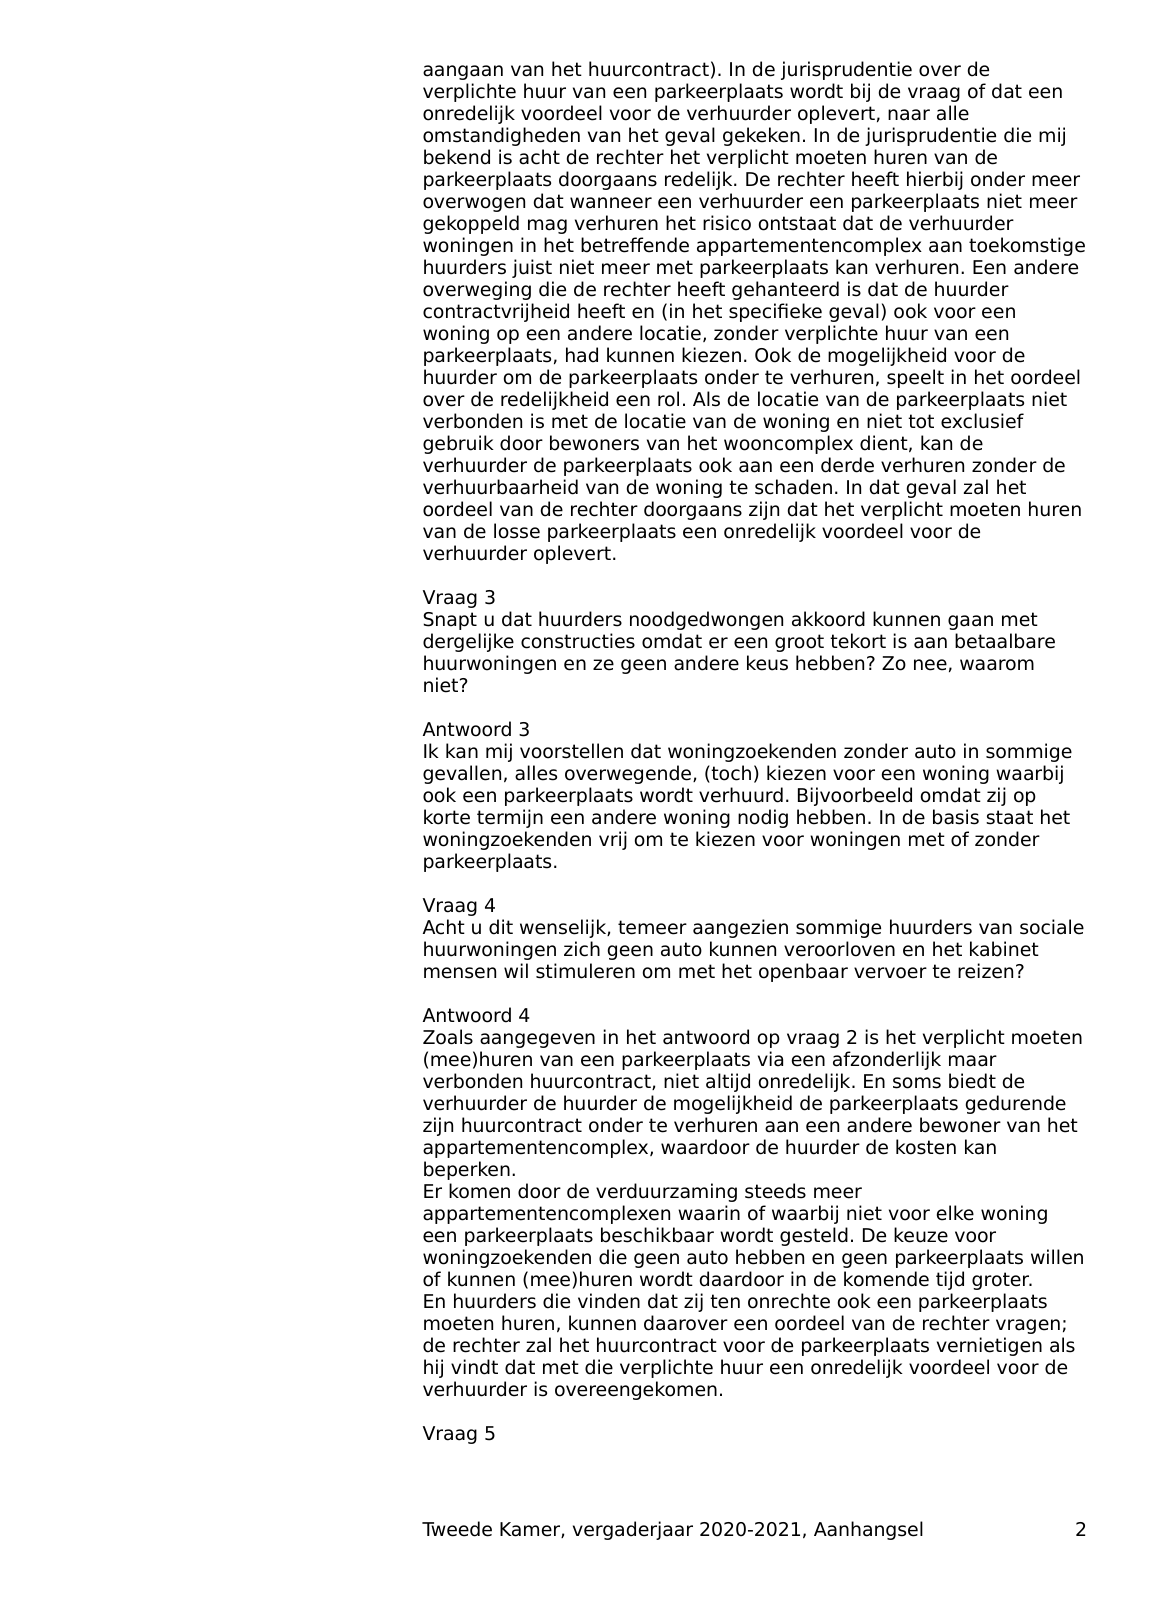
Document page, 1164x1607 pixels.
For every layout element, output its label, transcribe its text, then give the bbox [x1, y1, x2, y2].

text Acht u dit wenselijk, temeer aangezien sommige huurders van sociale huurwoningen zich geen auto kunnen veroorloven en het kabinet mensen wil stimuleren om met het openbaar vervoer te reizen? [422, 917, 1087, 983]
text Vraag 5 [422, 1423, 1087, 1445]
text Zoals aangegeven in het antwoord op vraag 2 is het verplicht moeten (mee)huren van een parkeerplaats via een afzonderlijk maar verbonden huurcontract, niet altijd onredelijk. En soms biedt de verhuurder de huurder de mogelijkheid de parkeerplaats gedurende zijn huurcontract onder te verhuren aan een andere bewoner van het appartementencomplex, waardoor de huurder de kosten kan beperken. [422, 1027, 1087, 1181]
text Vraag 3 [422, 587, 1087, 609]
text Ik kan mij voorstellen dat woningzoekenden zonder auto in sommige gevallen, alles overwegende, (toch) kiezen voor een woning waarbij ook een parkeerplaats wordt verhuurd. Bijvoorbeeld omdat zij op korte termijn een andere woning nodig hebben. In de basis staat het woningzoekenden vrij om te kiezen voor woningen met of zonder parkeerplaats. [422, 741, 1087, 873]
text Antwoord 4 [422, 1005, 1087, 1027]
text Vraag 4 [422, 895, 1087, 917]
text Antwoord 3 [422, 719, 1087, 741]
text En huurders die vinden dat zij ten onrechte ook een parkeerplaats moeten huren, kunnen daarover een oordeel van de rechter vragen; de rechter zal het huurcontract voor de parkeerplaats vernietigen als hij vindt dat met die verplichte huur een onredelijk voordeel voor de verhuurder is overeengekomen. [422, 1291, 1087, 1401]
text Snapt u dat huurders noodgedwongen akkoord kunnen gaan met dergelijke constructies omdat er een groot tekort is aan betaalbare huurwoningen en ze geen andere keus hebben? Zo nee, waarom niet? [422, 609, 1087, 697]
text Er komen door de verduurzaming steeds meer appartementencomplexen waarin of waarbij niet voor elke woning een parkeerplaats beschikbaar wordt gesteld. De keuze voor woningzoekenden die geen auto hebben en geen parkeerplaats willen of kunnen (mee)huren wordt daardoor in de komende tijd groter. [422, 1181, 1087, 1291]
text aangaan van het huurcontract). In de jurisprudentie over de verplichte huur van een parkeerplaats wordt bij de vraag of dat een onredelijk voordeel voor de verhuurder oplevert, naar alle omstandigheden van het geval gekeken. In de jurisprudentie die mij bekend is acht de rechter het verplicht moeten huren van de parkeerplaats doorgaans redelijk. De rechter heeft hierbij onder meer overwogen dat wanneer een verhuurder een parkeerplaats niet meer gekoppeld mag verhuren het risico ontstaat dat de verhuurder woningen in het betreffende appartementencomplex aan toekomstige huurders juist niet meer met parkeerplaats kan verhuren. Een andere overweging die de rechter heeft gehanteerd is dat de huurder contractvrijheid heeft en (in het specifieke geval) ook voor een woning op een andere locatie, zonder verplichte huur van een parkeerplaats, had kunnen kiezen. Ook de mogelijkheid voor de huurder om de parkeerplaats onder te verhuren, speelt in het oordeel over de redelijkheid een rol. Als de locatie van de parkeerplaats niet verbonden is met de locatie van de woning en niet tot exclusief gebruik door bewoners van het wooncomplex dient, kan de verhuurder de parkeerplaats ook aan een derde verhuren zonder de verhuurbaarheid van de woning te schaden. In dat geval zal het oordeel van de rechter doorgaans zijn dat het verplicht moeten huren van de losse parkeerplaats een onredelijk voordeel voor de verhuurder oplevert. [422, 59, 1087, 564]
